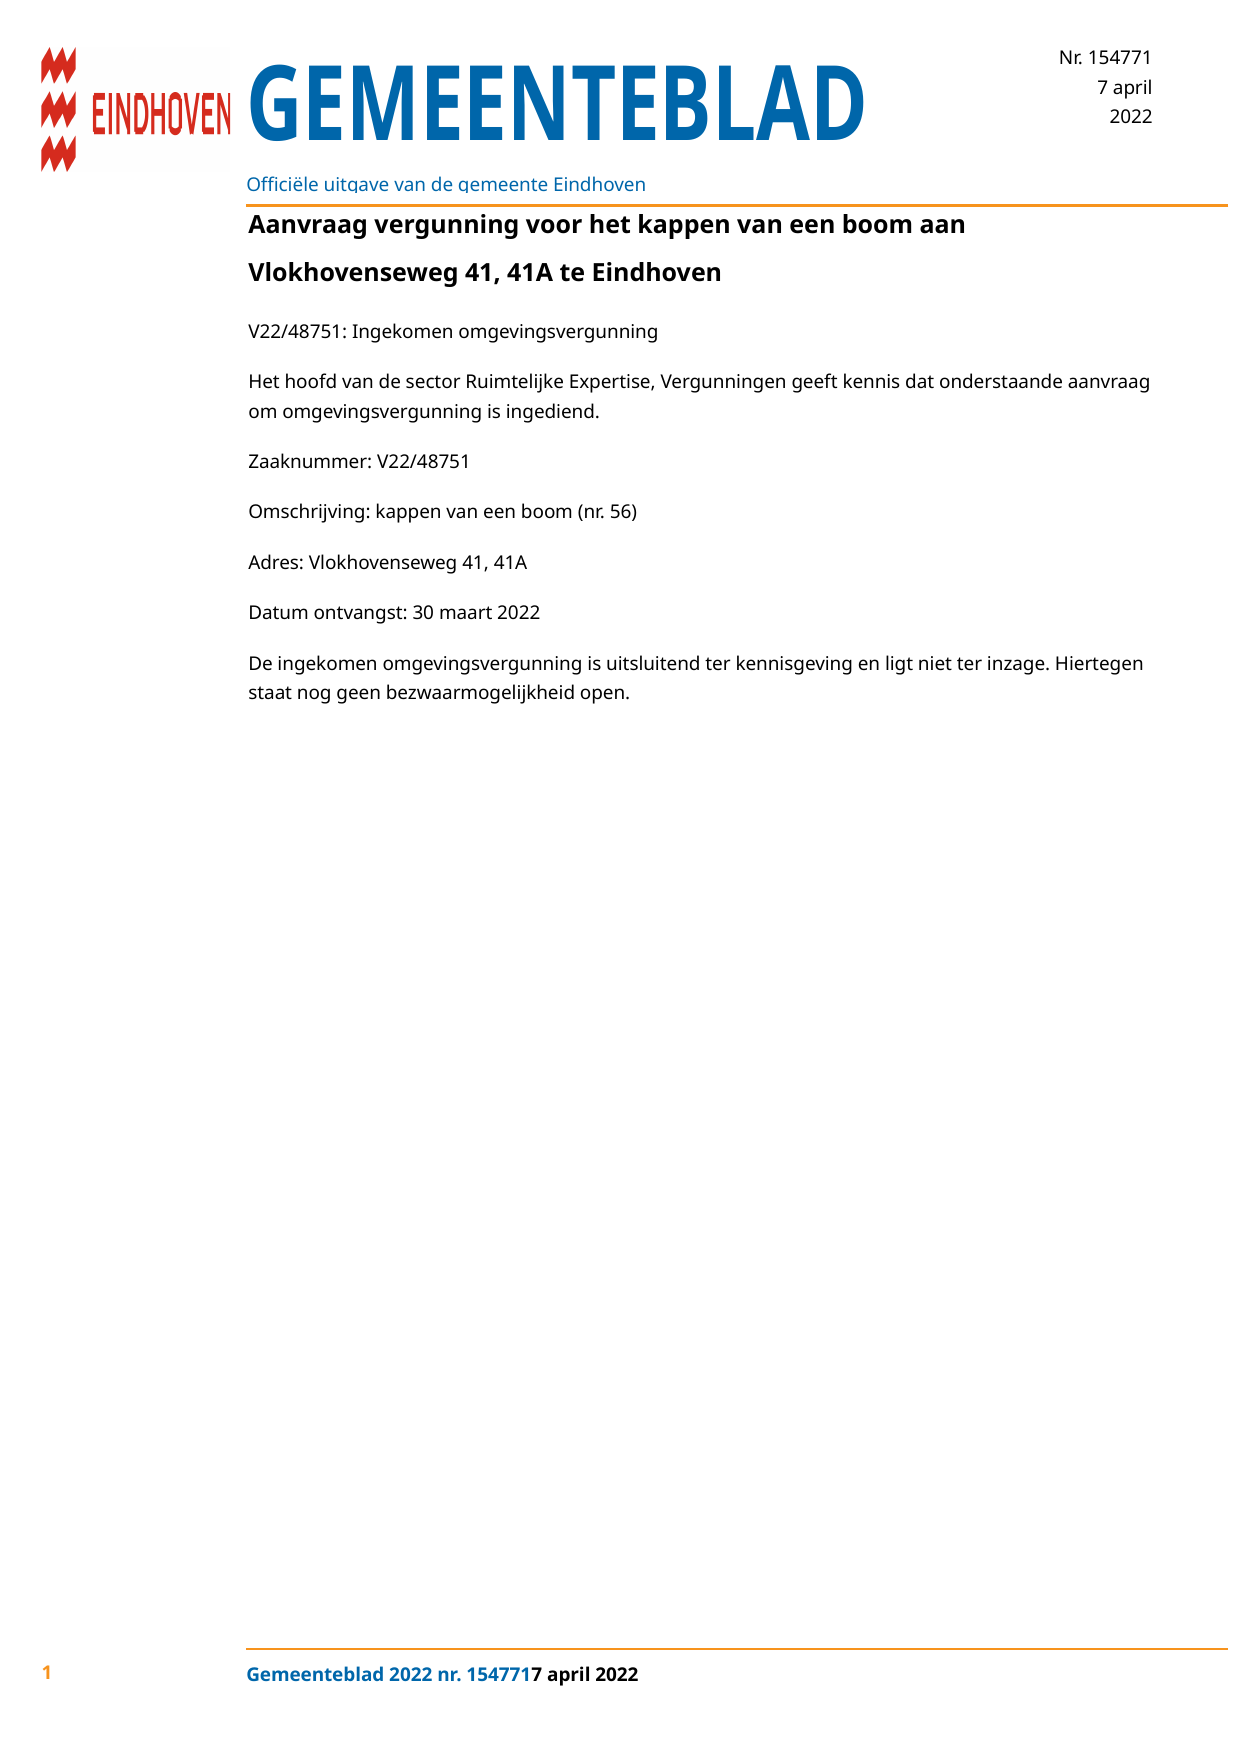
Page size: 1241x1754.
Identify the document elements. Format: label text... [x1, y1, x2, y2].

text Aanvraag vergunning voor het kappen van een boom aan Vlokhovenseweg 41, 41A te Eindhoven [248, 207, 1152, 288]
text Het hoofd van de sector Ruimtelijke Expertise, Vergunningen geeft kennis dat onderstaande aanvraag om omgevingsvergunning is ingediend. [248, 368, 1152, 424]
text Datum ontvangst: 30 maart 2022 [248, 599, 1152, 625]
text Omschrijving: kappen van een boom (nr. 56) [248, 499, 1152, 524]
text V22/48751: Ingekomen omgevingsvergunning [248, 318, 1152, 344]
text De ingekomen omgevingsvergunning is uitsluitend ter kennisgeving en ligt niet ter inzage. Hiertegen staat nog geen bezwaarmogelijkheid open. [248, 650, 1152, 705]
picture [41, 47, 231, 172]
text Adres: Vlokhovenseweg 41, 41A [248, 549, 1152, 575]
text Zaaknummer: V22/48751 [248, 448, 1152, 474]
